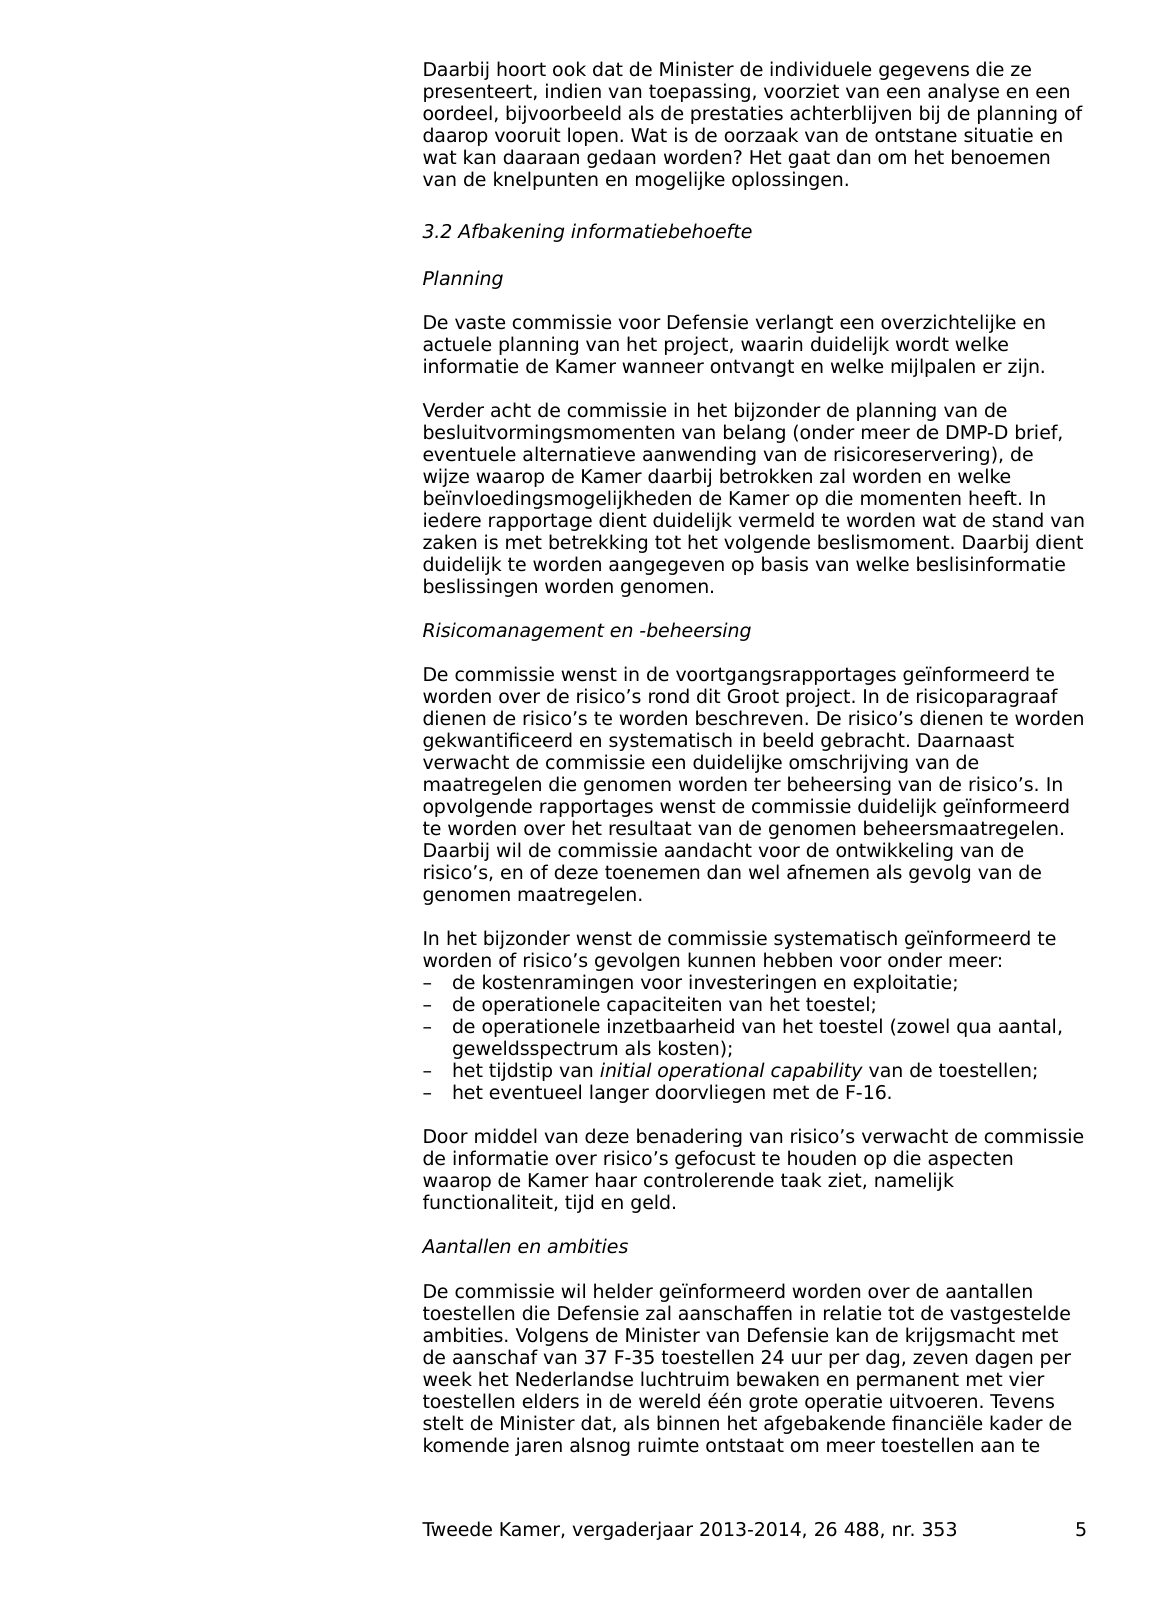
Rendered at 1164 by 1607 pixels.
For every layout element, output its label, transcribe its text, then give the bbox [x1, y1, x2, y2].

text – het eventueel langer doorvliegen met de F-16. [422, 1082, 1087, 1104]
subtitle Aantallen en ambities [422, 1236, 1087, 1258]
text – de operationele inzetbaarheid van het toestel (zowel qua aantal, geweldsspectrum als kosten); [422, 1016, 1087, 1060]
text De vaste commissie voor Defensie verlangt een overzichtelijke en actuele planning van het project, waarin duidelijk wordt welke informatie de Kamer wanneer ontvangt en welke mijlpalen er zijn. [422, 312, 1087, 378]
text – het tijdstip van initial operational capability van de toestellen; [422, 1060, 1087, 1082]
subtitle 3.2 Afbakening informatiebehoefte [422, 221, 1087, 243]
text De commissie wil helder geïnformeerd worden over de aantallen toestellen die Defensie zal aanschaffen in relatie tot de vastgestelde ambities. Volgens de Minister van Defensie kan de krijgsmacht met de aanschaf van 37 F-35 toestellen 24 uur per dag, zeven dagen per week het Nederlandse luchtruim bewaken en permanent met vier toestellen elders in de wereld één grote operatie uitvoeren. Tevens stelt de Minister dat, als binnen het afgebakende financiële kader de komende jaren alsnog ruimte ontstaat om meer toestellen aan te [422, 1281, 1087, 1456]
subtitle Risicomanagement en -beheersing [422, 620, 1087, 642]
subtitle Planning [422, 268, 1087, 290]
text Door middel van deze benadering van risico’s verwacht de commissie de informatie over risico’s gefocust te houden op die aspecten waarop de Kamer haar controlerende taak ziet, namelijk functionaliteit, tijd en geld. [422, 1126, 1087, 1214]
text – de operationele capaciteiten van het toestel; [422, 994, 1087, 1016]
text De commissie wenst in de voortgangsrapportages geïnformeerd te worden over de risico’s rond dit Groot project. In de risicoparagraaf dienen de risico’s te worden beschreven. De risico’s dienen te worden gekwantificeerd en systematisch in beeld gebracht. Daarnaast verwacht de commissie een duidelijke omschrijving van de maatregelen die genomen worden ter beheersing van de risico’s. In opvolgende rapportages wenst de commissie duidelijk geïnformeerd te worden over het resultaat van de genomen beheersmaatregelen. Daarbij wil de commissie aandacht voor de ontwikkeling van de risico’s, en of deze toenemen dan wel afnemen als gevolg van de genomen maatregelen. [422, 664, 1087, 906]
text Daarbij hoort ook dat de Minister de individuele gegevens die ze presenteert, indien van toepassing, voorziet van een analyse en een oordeel, bijvoorbeeld als de prestaties achterblijven bij de planning of daarop vooruit lopen. Wat is de oorzaak van de ontstane situatie en wat kan daaraan gedaan worden? Het gaat dan om het benoemen van de knelpunten en mogelijke oplossingen. [422, 59, 1087, 191]
text – de kostenramingen voor investeringen en exploitatie; [422, 972, 1087, 994]
text Verder acht de commissie in het bijzonder de planning van de besluitvormingsmomenten van belang (onder meer de DMP-D brief, eventuele alternatieve aanwending van de risicoreservering), de wijze waarop de Kamer daarbij betrokken zal worden en welke beïnvloedingsmogelijkheden de Kamer op die momenten heeft. In iedere rapportage dient duidelijk vermeld te worden wat de stand van zaken is met betrekking tot het volgende beslismoment. Daarbij dient duidelijk te worden aangegeven op basis van welke beslisinformatie beslissingen worden genomen. [422, 400, 1087, 598]
text In het bijzonder wenst de commissie systematisch geïnformeerd te worden of risico’s gevolgen kunnen hebben voor onder meer: [422, 928, 1087, 972]
